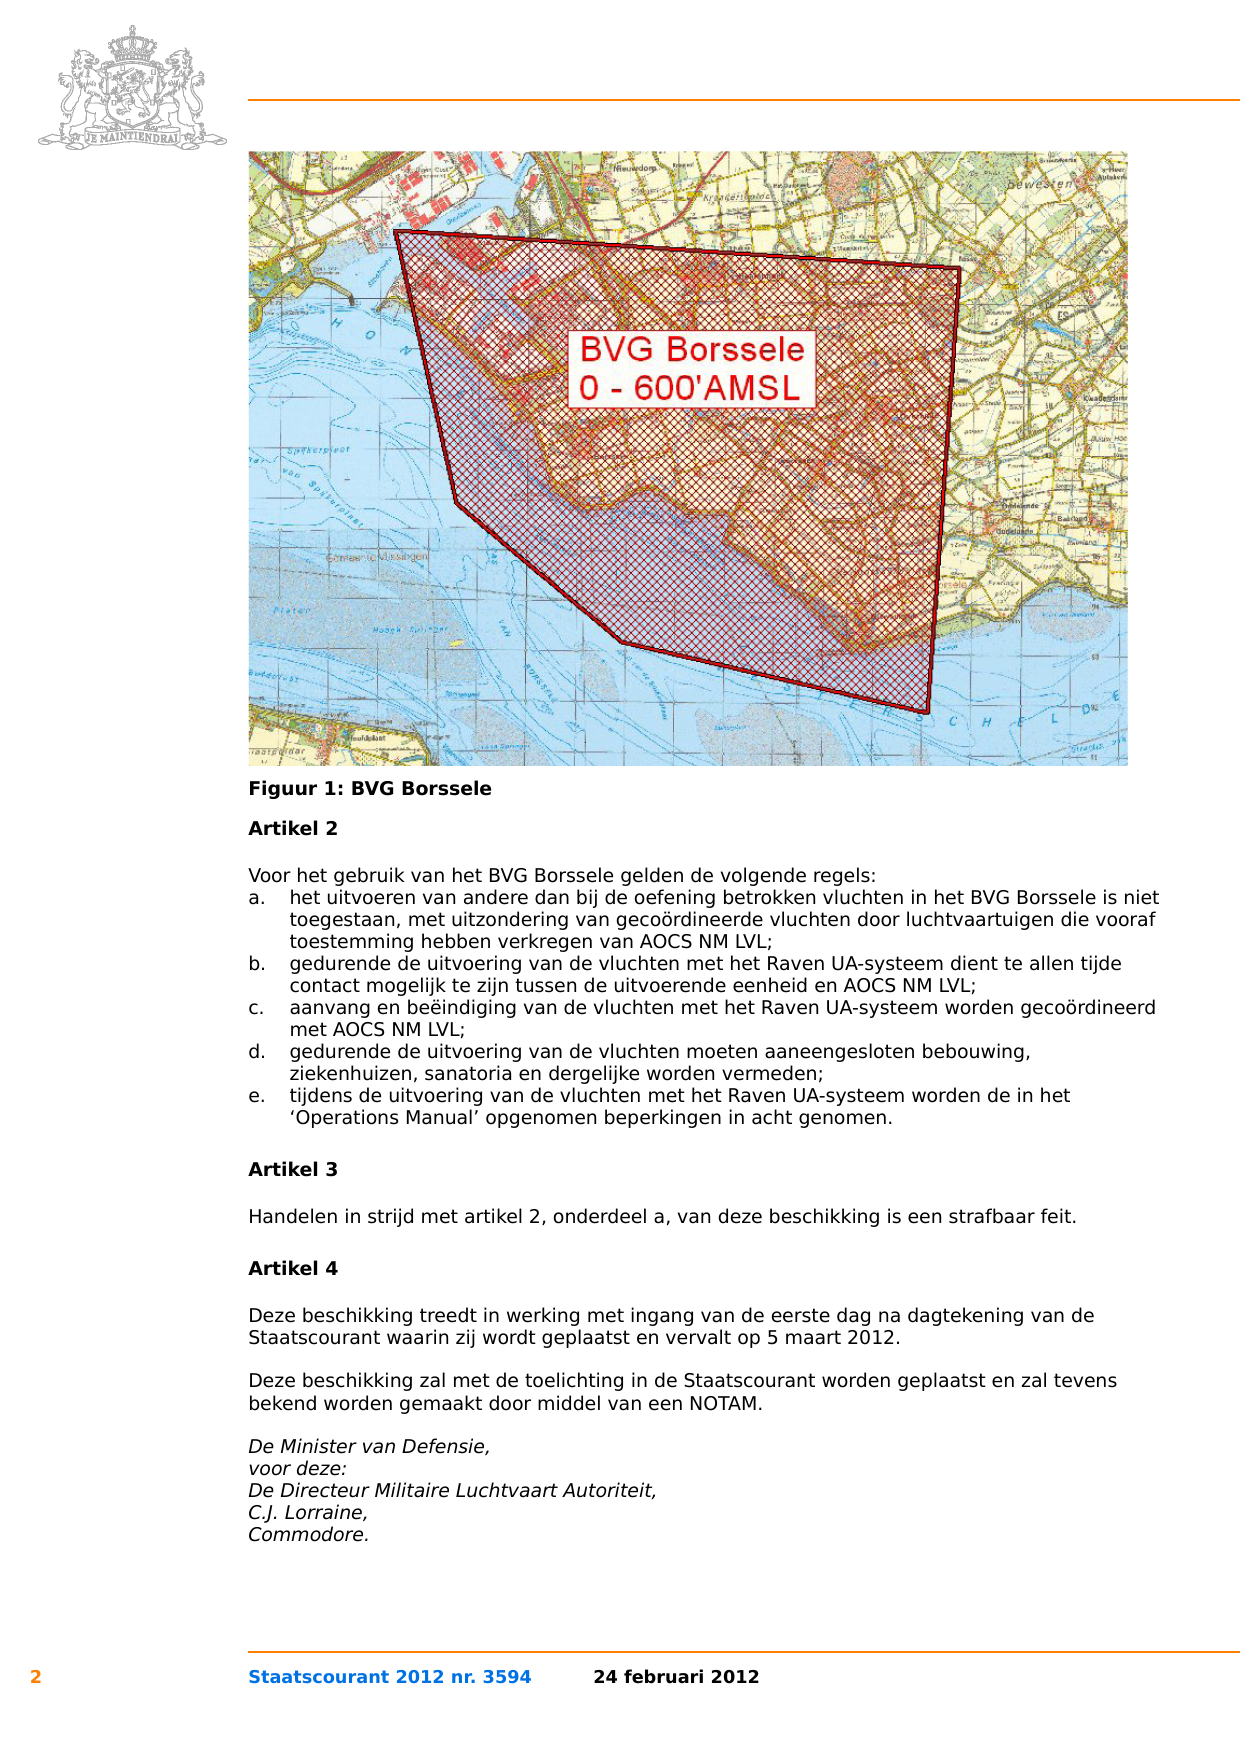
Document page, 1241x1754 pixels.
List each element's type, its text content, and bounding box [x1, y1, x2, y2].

picture [38, 25, 227, 150]
text Deze beschikking zal met de toelichting in de Staatscourant worden geplaatst en zal tevens bekend worden gemaakt door middel van een NOTAM. [248, 1370, 1163, 1414]
text b. gedurende de uitvoering van de vluchten met het Raven UA-systeem dient te allen tijde contact mogelijk te zijn tussen de uitvoerende eenheid en AOCS NM LVL; [248, 953, 1163, 997]
text c. aanvang en beëindiging van de vluchten met het Raven UA-systeem worden gecoördineerd met AOCS NM LVL; [248, 997, 1163, 1041]
text De Minister van Defensie, voor deze: De Directeur Militaire Luchtvaart Autoriteit, C.J. Lorraine, Commodore. [248, 1436, 1163, 1546]
text e. tijdens de uitvoering van de vluchten met het Raven UA-systeem worden de in het ‘Operations Manual’ opgenomen beperkingen in acht genomen. [248, 1085, 1163, 1129]
text d. gedurende de uitvoering van de vluchten moeten aaneengesloten bebouwing, ziekenhuizen, sanatoria en dergelijke worden vermeden; [248, 1041, 1163, 1085]
text Deze beschikking treedt in werking met ingang van de eerste dag na dagtekening van de Staatscourant waarin zij wordt geplaatst en vervalt op 5 maart 2012. [248, 1304, 1163, 1348]
text Voor het gebruik van het BVG Borssele gelden de volgende regels: [248, 865, 1163, 887]
text Handelen in strijd met artikel 2, onderdeel a, van deze beschikking is een strafbaar feit. [248, 1206, 1163, 1228]
picture [248, 151, 1128, 766]
subtitle Artikel 2 [248, 818, 1163, 840]
text Figuur 1: BVG Borssele [248, 778, 1128, 800]
subtitle Artikel 3 [248, 1159, 1163, 1181]
subtitle Artikel 4 [248, 1258, 1163, 1279]
text a. het uitvoeren van andere dan bij de oefening betrokken vluchten in het BVG Borssele is niet toegestaan, met uitzondering van gecoördineerde vluchten door luchtvaartuigen die vooraf toestemming hebben verkregen van AOCS NM LVL; [248, 887, 1163, 953]
